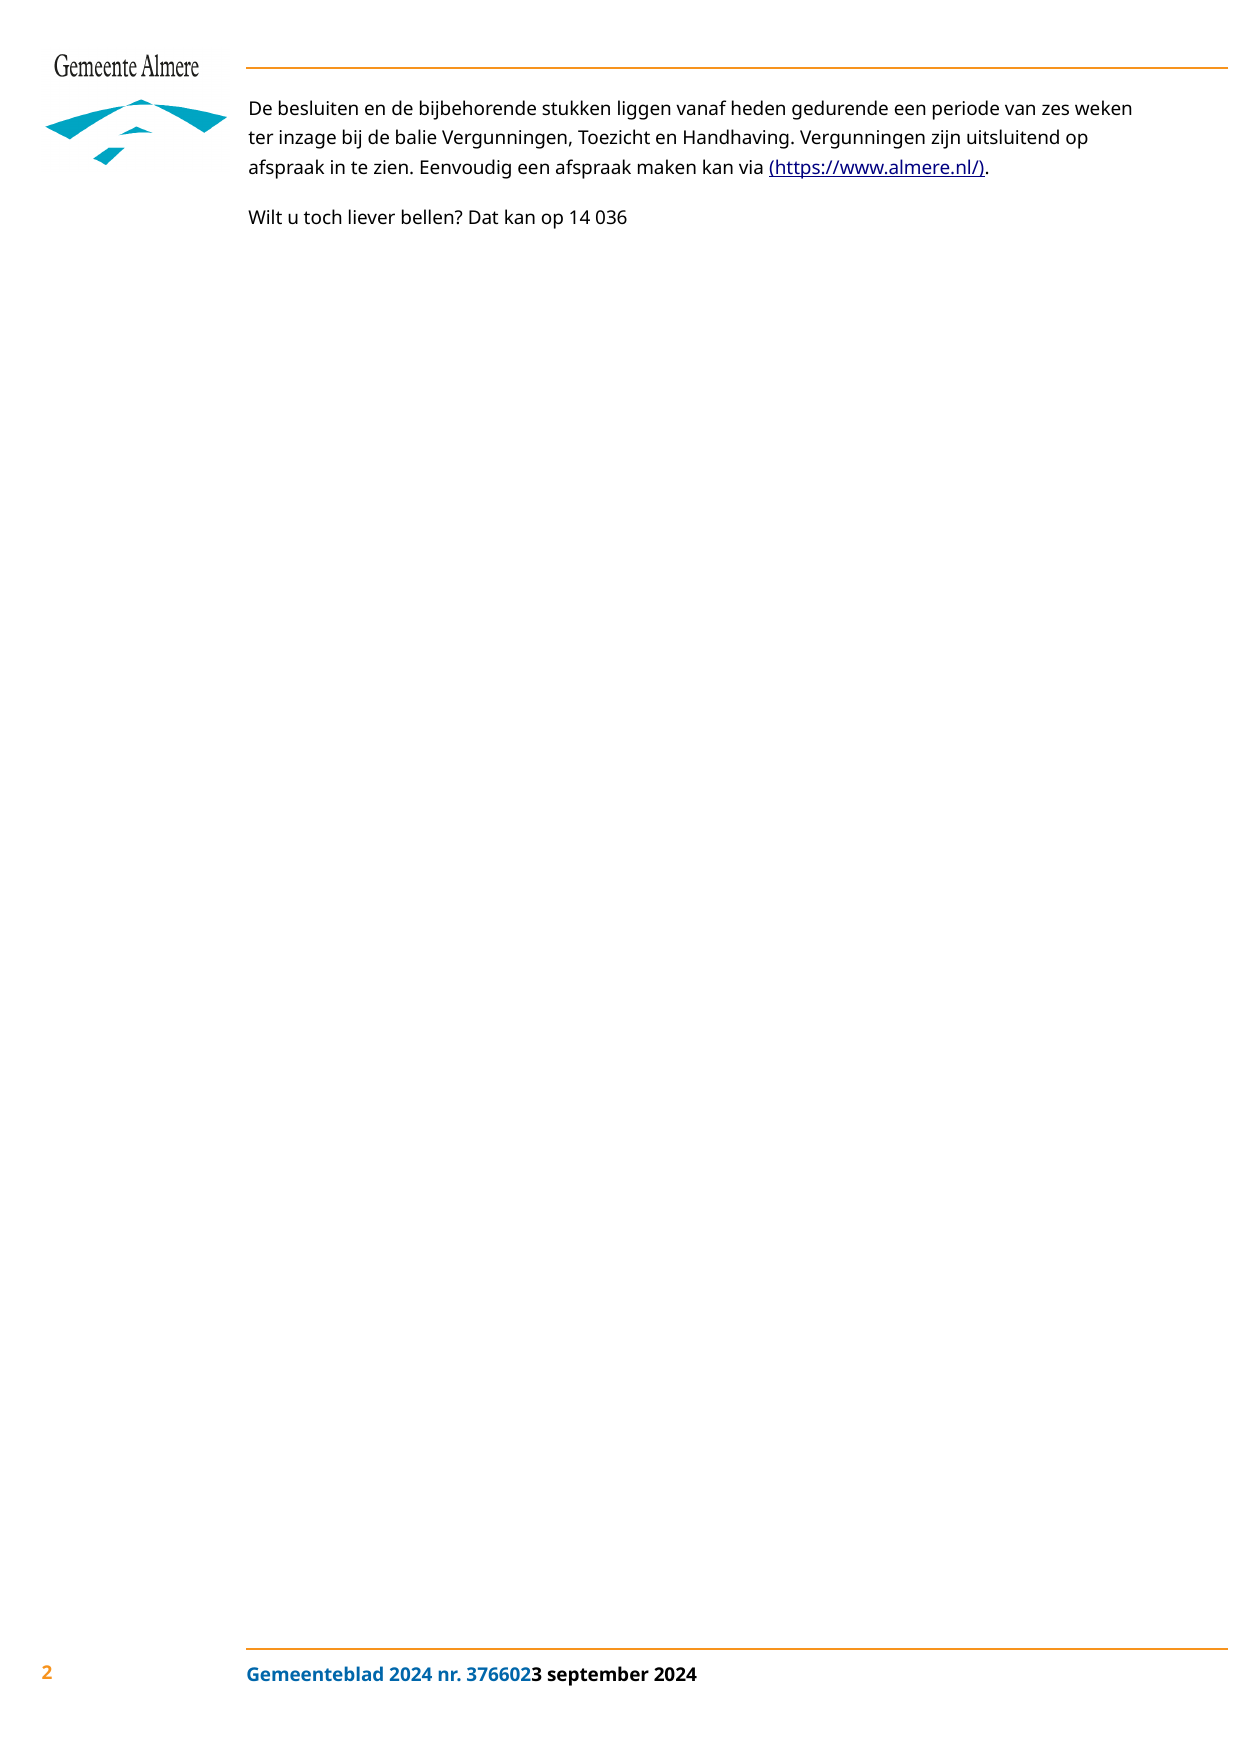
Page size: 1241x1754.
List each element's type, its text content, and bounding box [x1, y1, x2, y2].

text Wilt u toch liever bellen? Dat kan op 14 036 [248, 204, 1152, 230]
text De besluiten en de bijbehorende stukken liggen vanaf heden gedurende een periode van zes weken ter inzage bij de balie Vergunningen, Toezicht en Handhaving. Vergunningen zijn uitsluitend op afspraak in te zien. Eenvoudig een afspraak maken kan via (https://www.almere.nl/). [248, 95, 1152, 180]
picture [41, 47, 231, 172]
